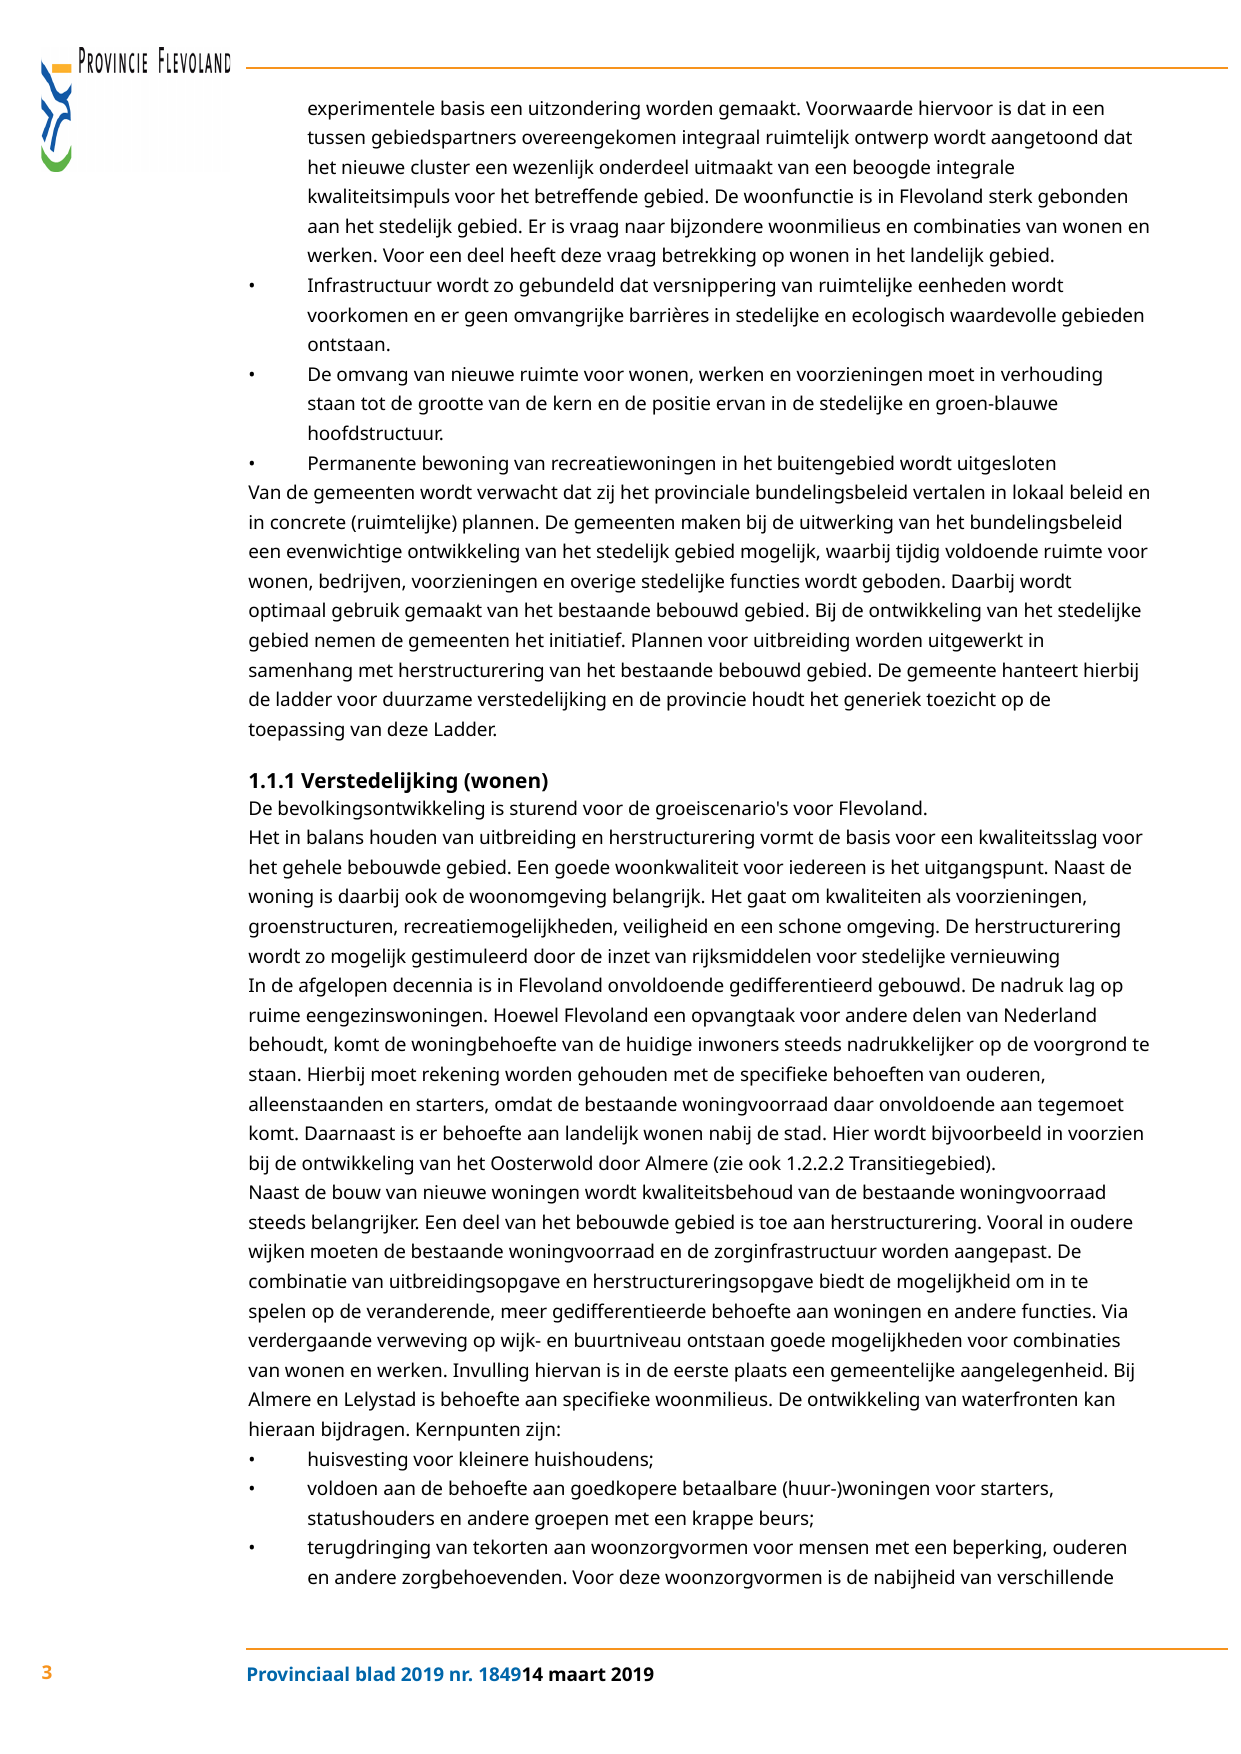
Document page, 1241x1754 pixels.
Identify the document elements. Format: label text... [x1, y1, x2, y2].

text Het in balans houden van uitbreiding en herstructurering vormt de basis voor een kwaliteitsslag voor het gehele bebouwde gebied. Een goede woonkwaliteit voor iedereen is het uitgangspunt. Naast de woning is daarbij ook de woonomgeving belangrijk. Het gaat om kwaliteiten als voorzieningen, groenstructuren, recreatiemogelijkheden, veiligheid en een schone omgeving. De herstructurering wordt zo mogelijk gestimuleerd door de inzet van rijksmiddelen voor stedelijke vernieuwing [248, 824, 1152, 968]
picture [41, 47, 231, 172]
list huisvesting voor kleinere huishoudens; [248, 1446, 1152, 1471]
list Permanente bewoning van recreatiewoningen in het buitengebied wordt uitgesloten [248, 450, 1152, 476]
text De bevolkingsontwikkeling is sturend voor de groeiscenario's voor Flevoland. [248, 795, 1152, 821]
list Infrastructuur wordt zo gebundeld dat versnippering van ruimtelijke eenheden wordt voorkomen en er geen omvangrijke barrières in stedelijke en ecologisch waardevolle gebieden ontstaan. [248, 272, 1152, 357]
list experimentele basis een uitzondering worden gemaakt. Voorwaarde hiervoor is dat in een tussen gebiedspartners overeengekomen integraal ruimtelijk ontwerp wordt aangetoond dat het nieuwe cluster een wezenlijk onderdeel uitmaakt van een beoogde integrale kwaliteitsimpuls voor het betreffende gebied. De woonfunctie is in Flevoland sterk gebonden aan het stedelijk gebied. Er is vraag naar bijzondere woonmilieus en combinaties van wonen en werken. Voor een deel heeft deze vraag betrekking op wonen in het landelijk gebied. [248, 95, 1152, 268]
list terugdringing van tekorten aan woonzorgvormen voor mensen met een beperking, ouderen en andere zorgbehoevenden. Voor deze woonzorgvormen is de nabijheid van verschillende [248, 1534, 1152, 1590]
list De omvang van nieuwe ruimte voor wonen, werken en voorzieningen moet in verhouding staan tot de grootte van de kern en de positie ervan in de stedelijke en groen-blauwe hoofdstructuur. [248, 361, 1152, 446]
text In de afgelopen decennia is in Flevoland onvoldoende gedifferentieerd gebouwd. De nadruk lag op ruime eengezinswoningen. Hoewel Flevoland een opvangtaak voor andere delen van Nederland behoudt, komt de woningbehoefte van de huidige inwoners steeds nadrukkelijker op de voorgrond te staan. Hierbij moet rekening worden gehouden met de specifieke behoeften van ouderen, alleenstaanden en starters, omdat de bestaande woningvoorraad daar onvoldoende aan tegemoet komt. Daarnaast is er behoefte aan landelijk wonen nabij de stad. Hier wordt bijvoorbeeld in voorzien bij de ontwikkeling van het Oosterwold door Almere (zie ook 1.2.2.2 Transitiegebied). [248, 972, 1152, 1176]
list voldoen aan de behoefte aan goedkopere betaalbare (huur-)woningen voor starters, statushouders en andere groepen met een krappe beurs; [248, 1475, 1152, 1531]
text 1.1.1 Verstedelijking (wonen) [248, 766, 1152, 795]
text Van de gemeenten wordt verwacht dat zij het provinciale bundelingsbeleid vertalen in lokaal beleid en in concrete (ruimtelijke) plannen. De gemeenten maken bij de uitwerking van het bundelingsbeleid een evenwichtige ontwikkeling van het stedelijk gebied mogelijk, waarbij tijdig voldoende ruimte voor wonen, bedrijven, voorzieningen en overige stedelijke functies wordt geboden. Daarbij wordt optimaal gebruik gemaakt van het bestaande bebouwd gebied. Bij de ontwikkeling van het stedelijke gebied nemen de gemeenten het initiatief. Plannen voor uitbreiding worden uitgewerkt in samenhang met herstructurering van het bestaande bebouwd gebied. De gemeente hanteert hierbij de ladder voor duurzame verstedelijking en de provincie houdt het generiek toezicht op de toepassing van deze Ladder. [248, 479, 1152, 742]
text Naast de bouw van nieuwe woningen wordt kwaliteitsbehoud van de bestaande woningvoorraad steeds belangrijker. Een deel van het bebouwde gebied is toe aan herstructurering. Vooral in oudere wijken moeten de bestaande woningvoorraad en de zorginfrastructuur worden aangepast. De combinatie van uitbreidingsopgave en herstructureringsopgave biedt de mogelijkheid om in te spelen op de veranderende, meer gedifferentieerde behoefte aan woningen en andere functies. Via verdergaande verweving op wijk- en buurtniveau ontstaan goede mogelijkheden voor combinaties van wonen en werken. Invulling hiervan is in de eerste plaats een gemeentelijke aangelegenheid. Bij Almere en Lelystad is behoefte aan specifieke woonmilieus. De ontwikkeling van waterfronten kan hieraan bijdragen. Kernpunten zijn: [248, 1179, 1152, 1442]
